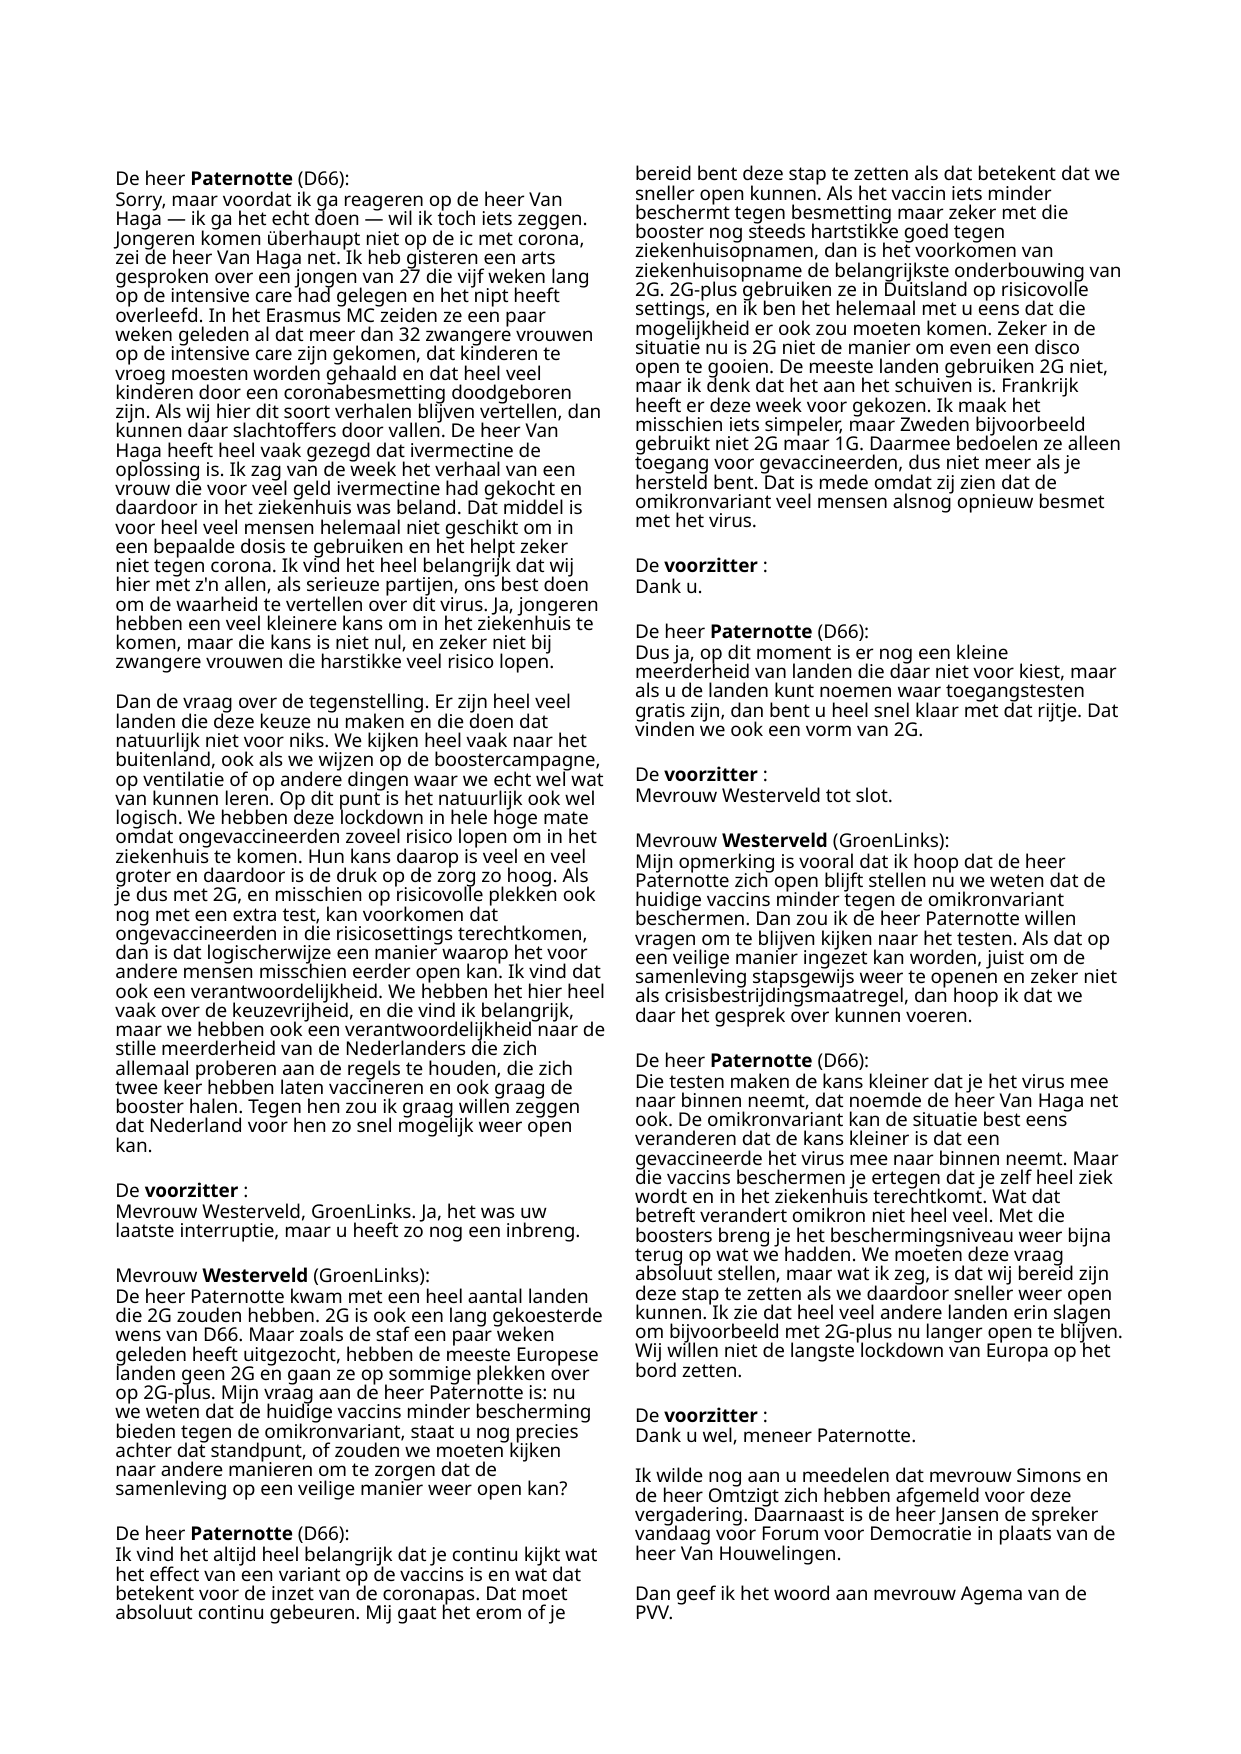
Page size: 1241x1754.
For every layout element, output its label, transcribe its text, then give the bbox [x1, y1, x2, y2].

text De heer Paternotte (D66): [115, 165, 605, 191]
text Dan de vraag over de tegenstelling. Er zijn heel veel landen die deze keuze nu maken en die doen dat natuurlijk niet voor niks. We kijken heel vaak naar het buitenland, ook als we wijzen op de boostercampagne, op ventilatie of op andere dingen waar we echt wel wat van kunnen leren. Op dit punt is het natuurlijk ook wel logisch. We hebben deze lockdown in hele hoge mate omdat ongevaccineerden zoveel risico lopen om in het ziekenhuis te komen. Hun kans daarop is veel en veel groter en daardoor is de druk op de zorg zo hoog. Als je dus met 2G, en misschien op risicovolle plekken ook nog met een extra test, kan voorkomen dat ongevaccineerden in die risicosettings terechtkomen, dan is dat logischerwijze een manier waarop het voor andere mensen misschien eerder open kan. Ik vind dat ook een verantwoordelijkheid. We hebben het hier heel vaak over de keuzevrijheid, en die vind ik belangrijk, maar we hebben ook een verantwoordelijkheid naar de stille meerderheid van de Nederlanders die zich allemaal proberen aan de regels te houden, die zich twee keer hebben laten vaccineren en ook graag de booster halen. Tegen hen zou ik graag willen zeggen dat Nederland voor hen zo snel mogelijk weer open kan. [115, 693, 605, 1156]
text bereid bent deze stap te zetten als dat betekent dat we sneller open kunnen. Als het vaccin iets minder beschermt tegen besmetting maar zeker met die booster nog steeds hartstikke goed tegen ziekenhuisopnamen, dan is het voorkomen van ziekenhuisopname de belangrijkste onderbouwing van 2G. 2G-plus gebruiken ze in Duitsland op risicovolle settings, en ik ben het helemaal met u eens dat die mogelijkheid er ook zou moeten komen. Zeker in de situatie nu is 2G niet de manier om even een disco open te gooien. De meeste landen gebruiken 2G niet, maar ik denk dat het aan het schuiven is. Frankrijk heeft er deze week voor gekozen. Ik maak het misschien iets simpeler, maar Zweden bijvoorbeeld gebruikt niet 2G maar 1G. Daarmee bedoelen ze alleen toegang voor gevaccineerden, dus niet meer als je hersteld bent. Dat is mede omdat zij zien dat de omikronvariant veel mensen alsnog opnieuw besmet met het virus. [635, 165, 1125, 531]
text Dank u wel, meneer Paternotte. [635, 1427, 1125, 1447]
text Mevrouw Westerveld (GroenLinks): [115, 1262, 605, 1288]
text Mijn opmerking is vooral dat ik hoop dat de heer Paternotte zich open blijft stellen nu we weten dat de huidige vaccins minder tegen de omikronvariant beschermen. Dan zou ik de heer Paternotte willen vragen om te blijven kijken naar het testen. Als dat op een veilige manier ingezet kan worden, juist om de samenleving stapsgewijs weer te openen en zeker niet als crisisbestrijdingsmaatregel, dan hoop ik dat we daar het gesprek over kunnen voeren. [635, 853, 1125, 1026]
text De voorzitter : [115, 1177, 605, 1203]
text Dan geef ik het woord aan mevrouw Agema van de PVV. [635, 1584, 1125, 1623]
text Mevrouw Westerveld, GroenLinks. Ja, het was uw laatste interruptie, maar u heeft zo nog een inbreng. [115, 1203, 605, 1241]
text De voorzitter : [635, 552, 1125, 578]
text Sorry, maar voordat ik ga reageren op de heer Van Haga — ik ga het echt doen — wil ik toch iets zeggen. Jongeren komen überhaupt niet op de ic met corona, zei de heer Van Haga net. Ik heb gisteren een arts gesproken over een jongen van 27 die vijf weken lang op de intensive care had gelegen en het nipt heeft overleefd. In het Erasmus MC zeiden ze een paar weken geleden al dat meer dan 32 zwangere vrouwen op de intensive care zijn gekomen, dat kinderen te vroeg moesten worden gehaald en dat heel veel kinderen door een coronabesmetting doodgeboren zijn. Als wij hier dit soort verhalen blijven vertellen, dan kunnen daar slachtoffers door vallen. De heer Van Haga heeft heel vaak gezegd dat ivermectine de oplossing is. Ik zag van de week het verhaal van een vrouw die voor veel geld ivermectine had gekocht en daardoor in het ziekenhuis was beland. Dat middel is voor heel veel mensen helemaal niet geschikt om in een bepaalde dosis te gebruiken en het helpt zeker niet tegen corona. Ik vind het heel belangrijk dat wij hier met z'n allen, als serieuze partijen, ons best doen om de waarheid te vertellen over dit virus. Ja, jongeren hebben een veel kleinere kans om in het ziekenhuis te komen, maar die kans is niet nul, en zeker niet bij zwangere vrouwen die harstikke veel risico lopen. [115, 191, 605, 673]
text Dank u. [635, 578, 1125, 597]
text De voorzitter : [635, 761, 1125, 787]
text Die testen maken de kans kleiner dat je het virus mee naar binnen neemt, dat noemde de heer Van Haga net ook. De omikronvariant kan de situatie best eens veranderen dat de kans kleiner is dat een gevaccineerde het virus mee naar binnen neemt. Maar die vaccins beschermen je ertegen dat je zelf heel ziek wordt en in het ziekenhuis terechtkomt. Wat dat betreft verandert omikron niet heel veel. Met die boosters breng je het beschermingsniveau weer bijna terug op wat we hadden. We moeten deze vraag absoluut stellen, maar wat ik zeg, is dat wij bereid zijn deze stap te zetten als we daardoor sneller weer open kunnen. Ik zie dat heel veel andere landen erin slagen om bijvoorbeeld met 2G-plus nu langer open te blijven. Wij willen niet de langste lockdown van Europa op het bord zetten. [635, 1073, 1125, 1381]
text De heer Paternotte (D66): [635, 618, 1125, 644]
text De voorzitter : [635, 1402, 1125, 1427]
text Ik vind het altijd heel belangrijk dat je continu kijkt wat het effect van een variant op de vaccins is en wat dat betekent voor de inzet van de coronapas. Dat moet absoluut continu gebeuren. Mij gaat het erom of je [115, 1546, 605, 1623]
text De heer Paternotte (D66): [115, 1521, 605, 1546]
text Dus ja, op dit moment is er nog een kleine meerderheid van landen die daar niet voor kiest, maar als u de landen kunt noemen waar toegangstesten gratis zijn, dan bent u heel snel klaar met dat rijtje. Dat vinden we ook een vorm van 2G. [635, 644, 1125, 740]
text De heer Paternotte kwam met een heel aantal landen die 2G zouden hebben. 2G is ook een lang gekoesterde wens van D66. Maar zoals de staf een paar weken geleden heeft uitgezocht, hebben de meeste Europese landen geen 2G en gaan ze op sommige plekken over op 2G-plus. Mijn vraag aan de heer Paternotte is: nu we weten dat de huidige vaccins minder bescherming bieden tegen de omikronvariant, staat u nog precies achter dat standpunt, of zouden we moeten kijken naar andere manieren om te zorgen dat de samenleving op een veilige manier weer open kan? [115, 1288, 605, 1500]
text Mevrouw Westerveld tot slot. [635, 787, 1125, 806]
text De heer Paternotte (D66): [635, 1047, 1125, 1073]
text Mevrouw Westerveld (GroenLinks): [635, 827, 1125, 853]
text Ik wilde nog aan u meedelen dat mevrouw Simons en de heer Omtzigt zich hebben afgemeld voor deze vergadering. Daarnaast is de heer Jansen de spreker vandaag voor Forum voor Democratie in plaats van de heer Van Houwelingen. [635, 1467, 1125, 1564]
